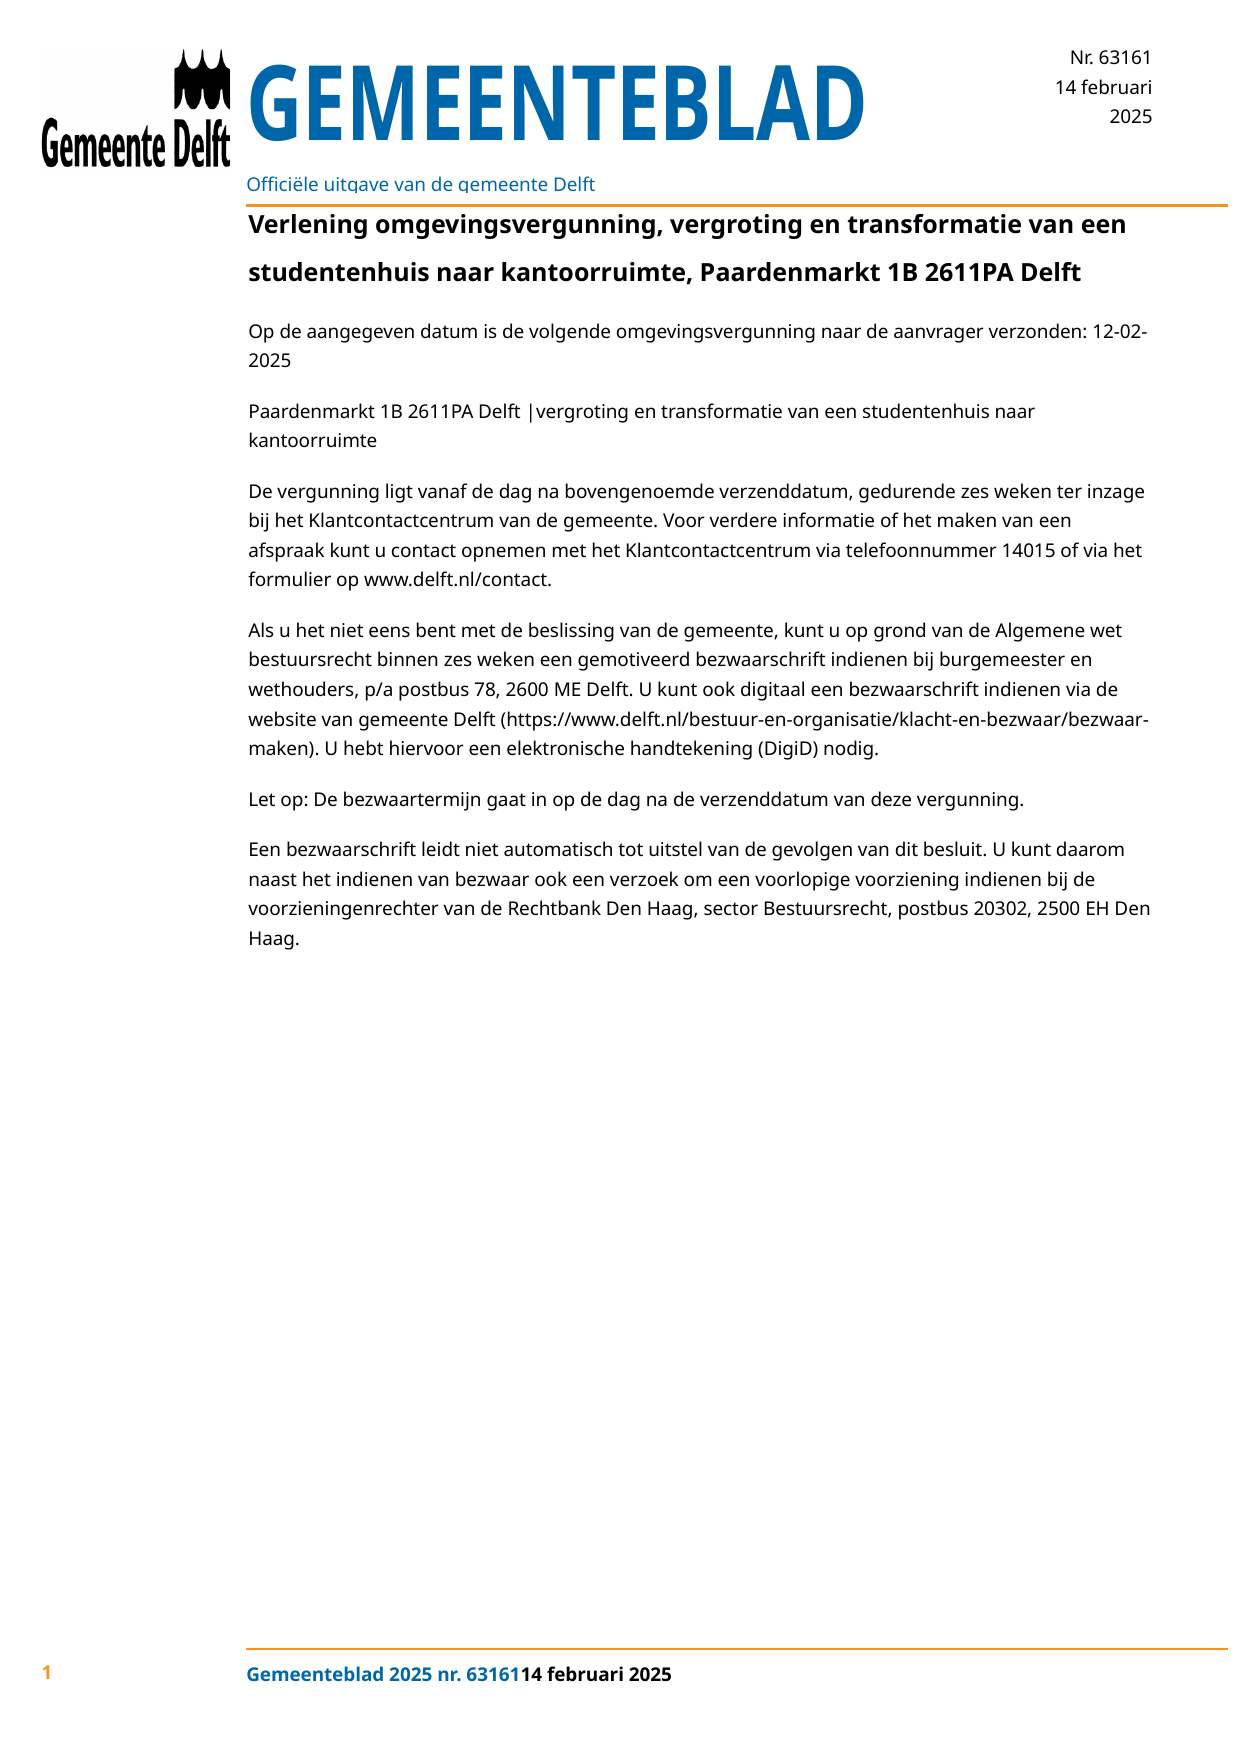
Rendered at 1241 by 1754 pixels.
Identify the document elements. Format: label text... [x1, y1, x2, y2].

text Paardenmarkt 1B 2611PA Delft |vergroting en transformatie van een studentenhuis naar kantoorruimte [248, 398, 1152, 453]
text De vergunning ligt vanaf de dag na bovengenoemde verzenddatum, gedurende zes weken ter inzage bij het Klantcontactcentrum van de gemeente. Voor verdere informatie of het maken van een afspraak kunt u contact opnemen met het Klantcontactcentrum via telefoonnummer 14015 of via het formulier op www.delft.nl/contact. [248, 478, 1152, 592]
text Als u het niet eens bent met de beslissing van de gemeente, kunt u op grond van de Algemene wet bestuursrecht binnen zes weken een gemotiveerd bezwaarschrift indienen bij burgemeester en wethouders, p/a postbus 78, 2600 ME Delft. U kunt ook digitaal een bezwaarschrift indienen via de website van gemeente Delft (https://www.delft.nl/bestuur-en-organisatie/klacht-en-bezwaar/bezwaar-maken). U hebt hiervoor een elektronische handtekening (DigiD) nodig. [248, 617, 1152, 761]
text Verlening omgevingsvergunning, vergroting en transformatie van een studentenhuis naar kantoorruimte, Paardenmarkt 1B 2611PA Delft [248, 207, 1152, 288]
text Op de aangegeven datum is de volgende omgevingsvergunning naar de aanvrager verzonden: 12-02-2025 [248, 318, 1152, 373]
text Een bezwaarschrift leidt niet automatisch tot uitstel van de gevolgen van dit besluit. U kunt daarom naast het indienen van bezwaar ook een verzoek om een voorlopige voorziening indienen bij de voorzieningenrechter van de Rechtbank Den Haag, sector Bestuursrecht, postbus 20302, 2500 EH Den Haag. [248, 836, 1152, 951]
picture [41, 47, 231, 172]
text Let op: De bezwaartermijn gaat in op de dag na de verzenddatum van deze vergunning. [248, 786, 1152, 812]
